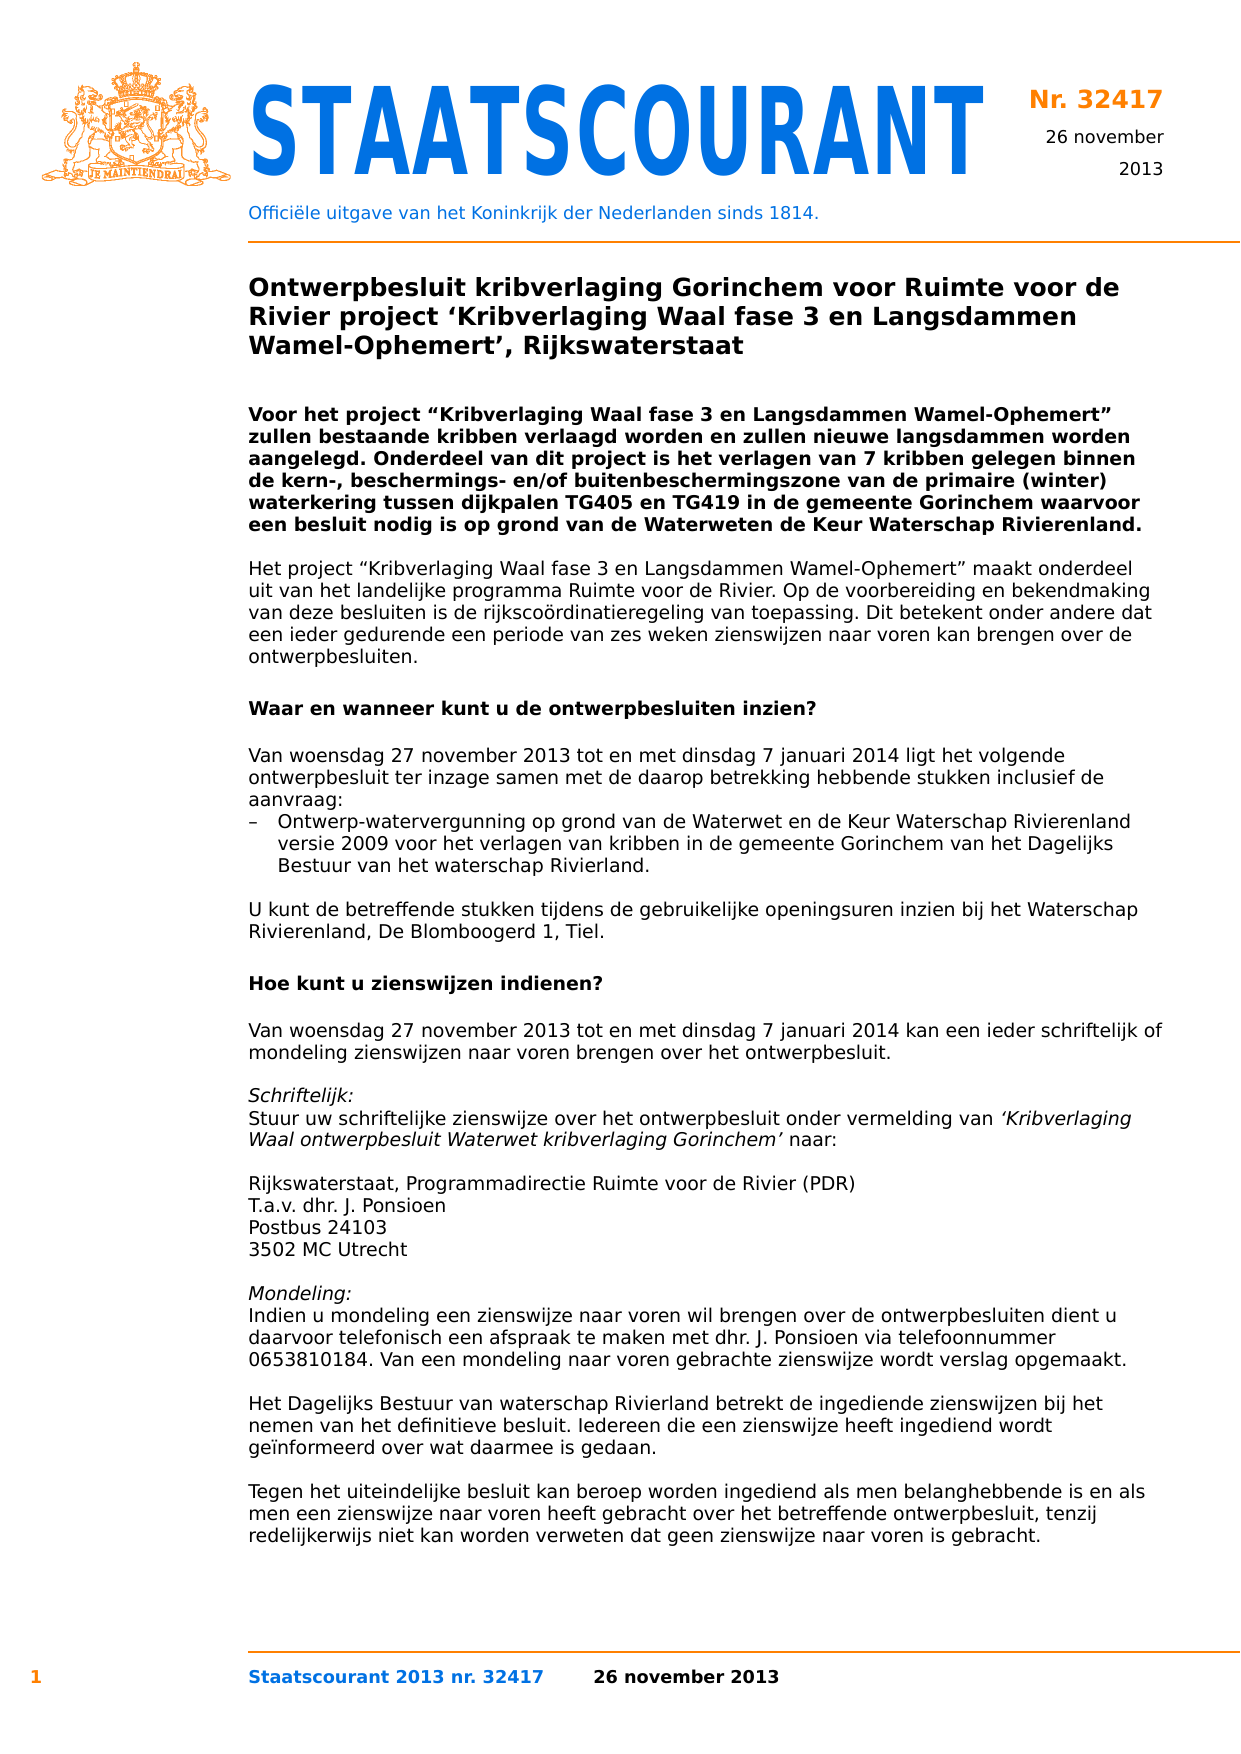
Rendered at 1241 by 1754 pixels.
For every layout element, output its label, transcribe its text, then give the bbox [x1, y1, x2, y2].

text U kunt de betreffende stukken tijdens de gebruikelijke openingsuren inzien bij het Waterschap Rivierenland, De Blomboogerd 1, Tiel. [248, 899, 1163, 943]
table_cell Officiële uitgave van het Koninkrijk der Nederlanden sinds 1814. [248, 203, 1240, 241]
text Het project “Kribverlaging Waal fase 3 en Langsdammen Wamel-Ophemert” maakt onderdeel uit van het landelijke programma Ruimte voor de Rivier. Op de voorbereiding en bekendmaking van deze besluiten is de rijkscoördinatieregeling van toepassing. Dit betekent onder andere dat een ieder gedurende een periode van zes weken zienswijzen naar voren kan brengen over de ontwerpbesluiten. [248, 558, 1163, 668]
text Het Dagelijks Bestuur van waterschap Rivierland betrekt de ingediende zienswijzen bij het nemen van het definitieve besluit. Iedereen die een zienswijze heeft ingediend wordt geïnformeerd over wat daarmee is gedaan. [248, 1393, 1163, 1459]
subtitle Ontwerpbesluit kribverlaging Gorinchem voor Ruimte voor de Rivier project ‘Kribverlaging Waal fase 3 en Langsdammen Wamel-Ophemert’, Rijkswaterstaat [248, 273, 1163, 361]
text Mondeling: [248, 1283, 1163, 1305]
table_cell 2013 [998, 153, 1240, 203]
table_header [25, 62, 248, 241]
table_header Nr. 32417 [998, 62, 1240, 121]
text Van woensdag 27 november 2013 tot en met dinsdag 7 januari 2014 kan een ieder schriftelijk of mondeling zienswijzen naar voren brengen over het ontwerpbesluit. [248, 1019, 1163, 1063]
text Indien u mondeling een zienswijze naar voren wil brengen over de ontwerpbesluiten dient u daarvoor telefonisch een afspraak te maken met dhr. J. Ponsioen via telefoonnummer 0653810184. Van een mondeling naar voren gebrachte zienswijze wordt verslag opgemaakt. [248, 1305, 1163, 1371]
picture [41, 62, 231, 186]
text T.a.v. dhr. J. Ponsioen [248, 1195, 1163, 1217]
subtitle Hoe kunt u zienswijzen indienen? [248, 973, 1163, 994]
text Tegen het uiteindelijke besluit kan beroep worden ingediend als men belanghebbende is en als men een zienswijze naar voren heeft gebracht over het betreffende ontwerpbesluit, tenzij redelijkerwijs niet kan worden verweten dat geen zienswijze naar voren is gebracht. [248, 1481, 1163, 1547]
text Van woensdag 27 november 2013 tot en met dinsdag 7 januari 2014 ligt het volgende ontwerpbesluit ter inzage samen met de daarop betrekking hebbende stukken inclusief de aanvraag: [248, 745, 1163, 811]
text Postbus 24103 [248, 1217, 1163, 1239]
text Schriftelijk: [248, 1085, 1163, 1107]
subtitle Waar en wanneer kunt u de ontwerpbesluiten inzien? [248, 698, 1163, 720]
text Voor het project “Kribverlaging Waal fase 3 en Langsdammen Wamel-Ophemert” zullen bestaande kribben verlaagd worden en zullen nieuwe langsdammen worden aangelegd. Onderdeel van dit project is het verlagen van 7 kribben gelegen binnen de kern-, beschermings- en/of buitenbeschermingszone van de primaire (winter) waterkering tussen dijkpalen TG405 en TG419 in de gemeente Gorinchem waarvoor een besluit nodig is op grond van de Waterweten de Keur Waterschap Rivierenland. [248, 404, 1163, 536]
table_header STAATSCOURANT [248, 62, 998, 203]
text Rijkswaterstaat, Programmadirectie Ruimte voor de Rivier (PDR) [248, 1173, 1163, 1195]
text Stuur uw schriftelijke zienswijze over het ontwerpbesluit onder vermelding van ‘Kribverlaging Waal ontwerpbesluit Waterwet kribverlaging Gorinchem’ naar: [248, 1107, 1163, 1151]
table_cell 26 november [998, 121, 1240, 153]
text – Ontwerp-watervergunning op grond van de Waterwet en de Keur Waterschap Rivierenland versie 2009 voor het verlagen van kribben in de gemeente Gorinchem van het Dagelijks Bestuur van het waterschap Rivierland. [248, 811, 1163, 877]
text 3502 MC Utrecht [248, 1239, 1163, 1261]
